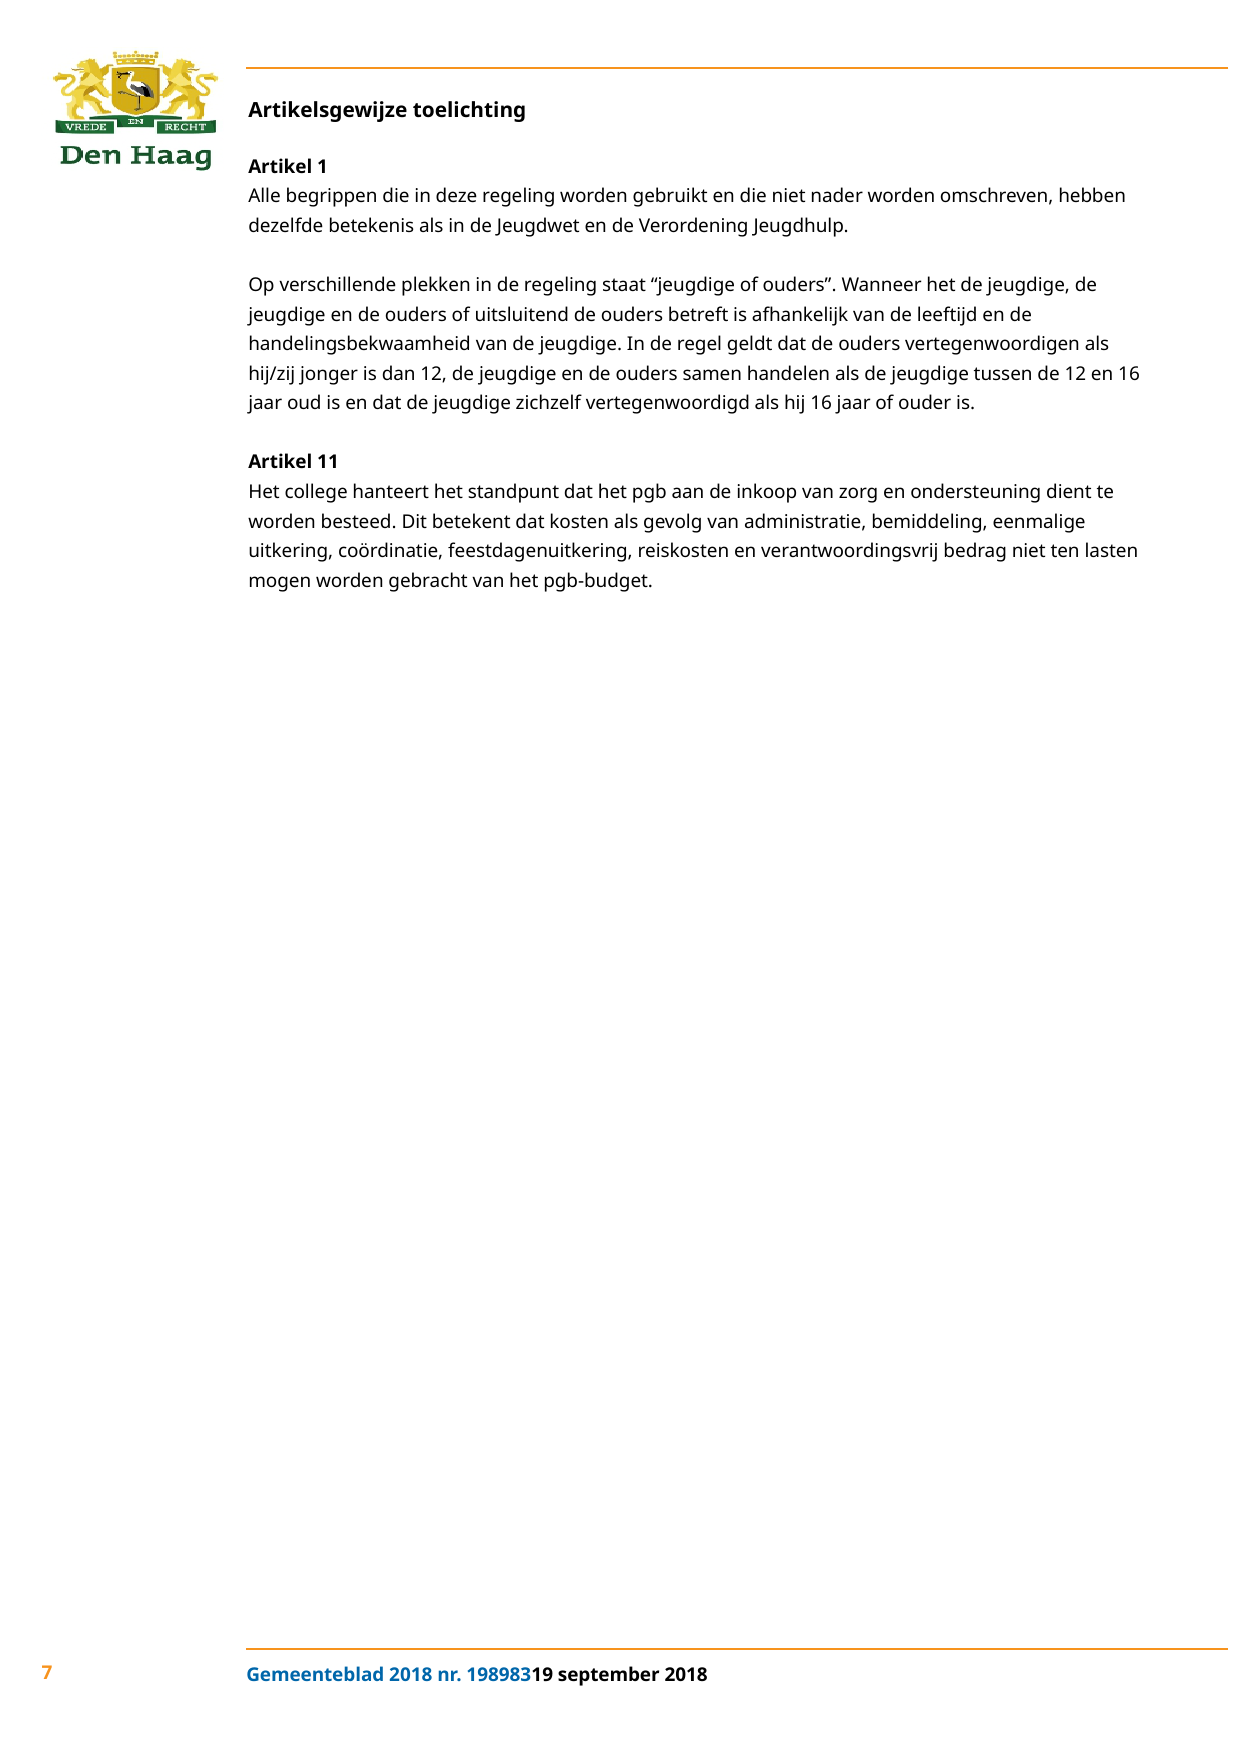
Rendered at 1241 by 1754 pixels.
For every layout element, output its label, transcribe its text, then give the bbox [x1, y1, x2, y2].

picture [41, 47, 231, 172]
text Op verschillende plekken in de regeling staat “jeugdige of ouders”. Wanneer het de jeugdige, de jeugdige en de ouders of uitsluitend de ouders betreft is afhankelijk van de leeftijd en de handelingsbekwaamheid van de jeugdige. In de regel geldt dat de ouders vertegenwoordigen als hij/zij jonger is dan 12, de jeugdige en de ouders samen handelen als de jeugdige tussen de 12 en 16 jaar oud is en dat de jeugdige zichzelf vertegenwoordigd als hij 16 jaar of ouder is. [248, 271, 1152, 415]
text Alle begrippen die in deze regeling worden gebruikt en die niet nader worden omschreven, hebben dezelfde betekenis als in de Jeugdwet en de Verordening Jeugdhulp. [248, 182, 1152, 238]
text Artikelsgewijze toelichting [248, 95, 1152, 123]
text Het college hanteert het standpunt dat het pgb aan de inkoop van zorg en ondersteuning dient te worden besteed. Dit betekent dat kosten als gevolg van administratie, bemiddeling, eenmalige uitkering, coördinatie, feestdagenuitkering, reiskosten en verantwoordingsvrij bedrag niet ten lasten mogen worden gebracht van het pgb-budget. [248, 478, 1152, 593]
text Artikel 11 [248, 449, 1152, 474]
text Artikel 1 [248, 153, 1152, 179]
